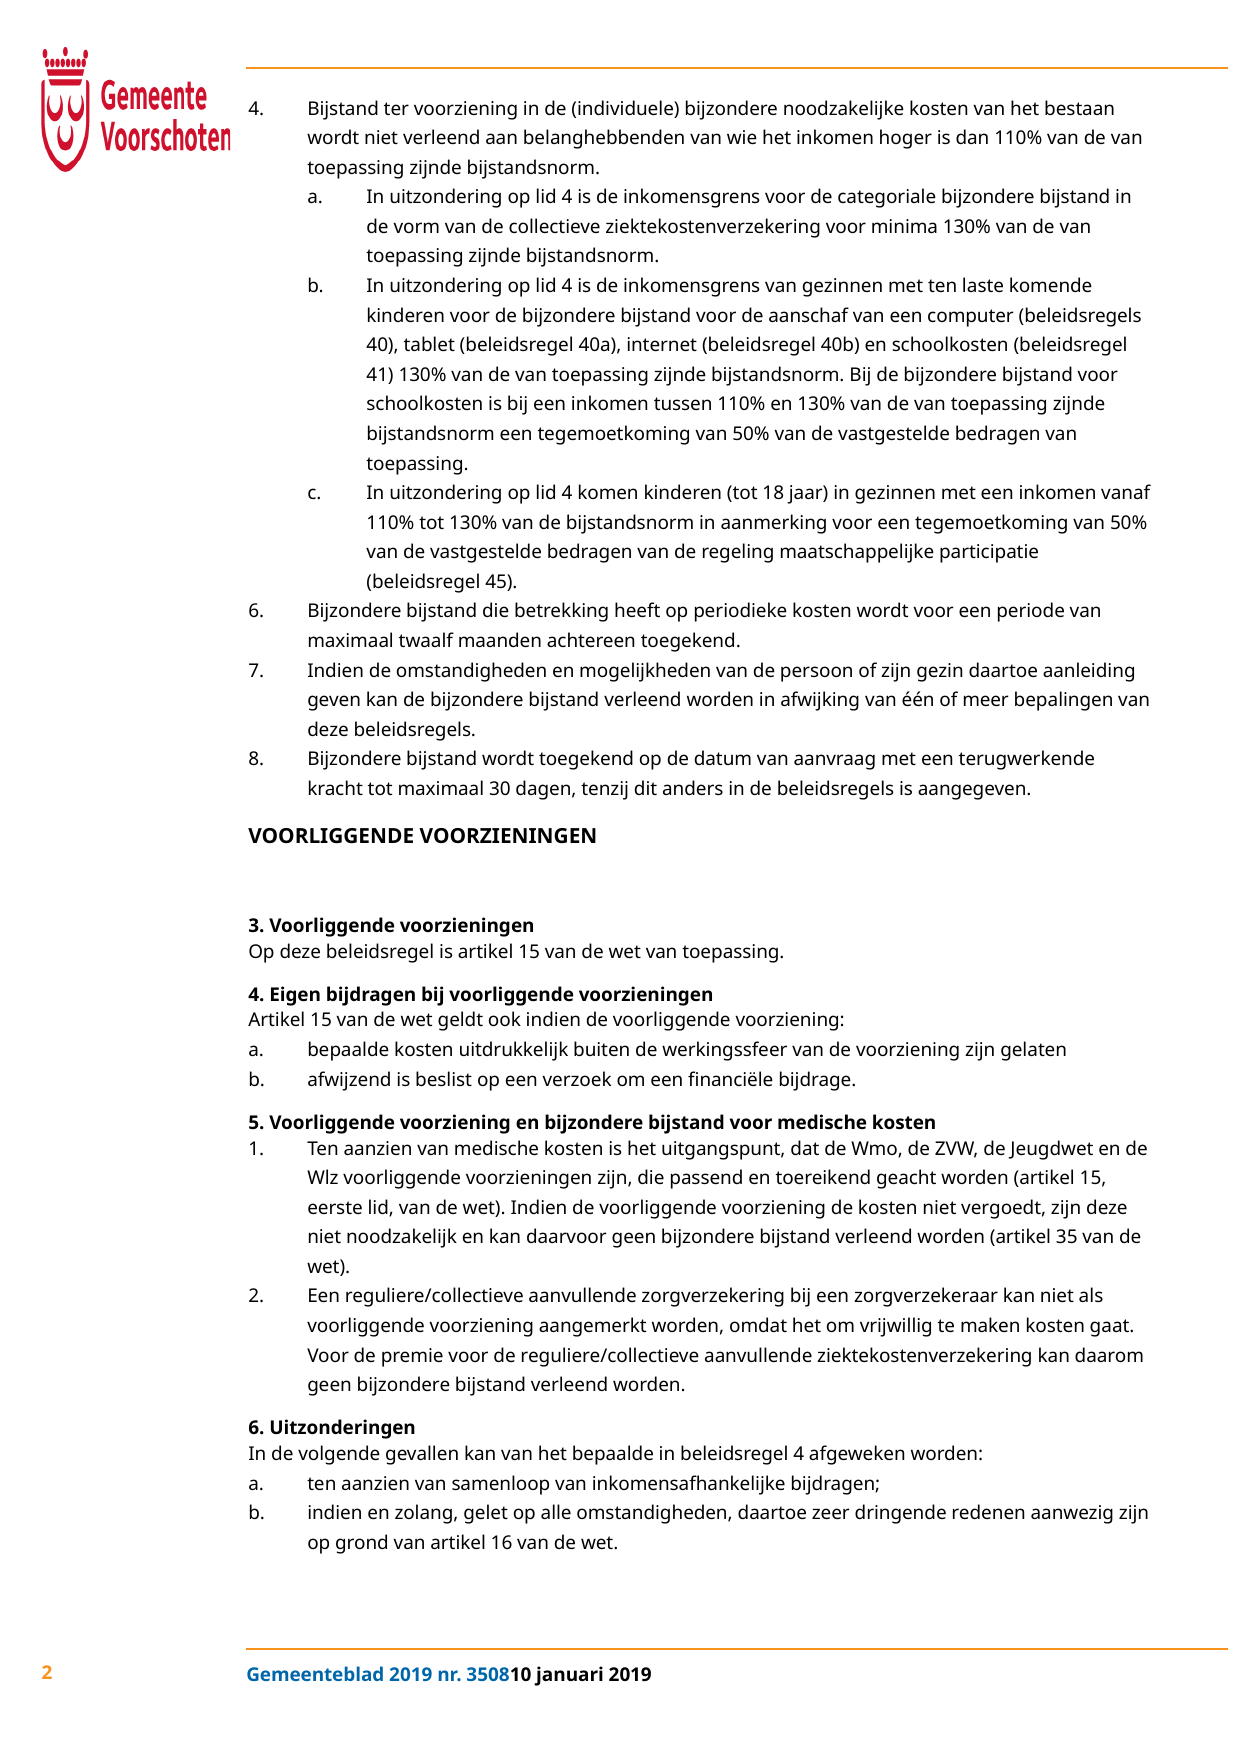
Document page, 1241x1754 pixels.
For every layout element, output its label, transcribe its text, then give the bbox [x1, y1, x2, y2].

list Ten aanzien van medische kosten is het uitgangspunt, dat de Wmo, de ZVW, de Jeugdwet en de Wlz voorliggende voorzieningen zijn, die passend en toereikend geacht worden (artikel 15, eerste lid, van de wet). Indien de voorliggende voorziening de kosten niet vergoedt, zijn deze niet noodzakelijk en kan daarvoor geen bijzondere bijstand verleend worden (artikel 35 van de wet). [248, 1135, 1152, 1279]
list In uitzondering op lid 4 is de inkomensgrens voor de categoriale bijzondere bijstand in de vorm van de collectieve ziektekostenverzekering voor minima 130% van de van toepassing zijnde bijstandsnorm. [307, 183, 1152, 268]
list Een reguliere/collectieve aanvullende zorgverzekering bij een zorgverzekeraar kan niet als voorliggende voorziening aangemerkt worden, omdat het om vrijwillig te maken kosten gaat. Voor de premie voor de reguliere/collectieve aanvullende ziektekostenverzekering kan daarom geen bijzondere bijstand verleend worden. [248, 1283, 1152, 1397]
text Artikel 15 van de wet geldt ook indien de voorliggende voorziening: [248, 1007, 1152, 1032]
list afwijzend is beslist op een verzoek om een financiële bijdrage. [248, 1066, 1152, 1092]
text VOORLIGGENDE VOORZIENINGEN [248, 821, 1152, 849]
text 4. Eigen bijdragen bij voorliggende voorzieningen [248, 981, 1152, 1007]
text 3. Voorliggende voorzieningen [248, 912, 1152, 938]
list Bijstand ter voorziening in de (individuele) bijzondere noodzakelijke kosten van het bestaan wordt niet verleend aan belanghebbenden van wie het inkomen hoger is dan 110% van de van toepassing zijnde bijstandsnorm. [248, 95, 1152, 180]
list indien en zolang, gelet op alle omstandigheden, daartoe zeer dringende redenen aanwezig zijn op grond van artikel 16 van de wet. [248, 1499, 1152, 1555]
list Indien de omstandigheden en mogelijkheden van de persoon of zijn gezin daartoe aanleiding geven kan de bijzondere bijstand verleend worden in afwijking van één of meer bepalingen van deze beleidsregels. [248, 657, 1152, 742]
picture [41, 47, 231, 172]
text 6. Uitzonderingen [248, 1414, 1152, 1440]
list bepaalde kosten uitdrukkelijk buiten de werkingssfeer van de voorziening zijn gelaten [248, 1036, 1152, 1062]
text In de volgende gevallen kan van het bepaalde in beleidsregel 4 afgeweken worden: [248, 1440, 1152, 1466]
text Op deze beleidsregel is artikel 15 van de wet van toepassing. [248, 938, 1152, 963]
list In uitzondering op lid 4 is de inkomensgrens van gezinnen met ten laste komende kinderen voor de bijzondere bijstand voor de aanschaf van een computer (beleidsregels 40), tablet (beleidsregel 40a), internet (beleidsregel 40b) en schoolkosten (beleidsregel 41) 130% van de van toepassing zijnde bijstandsnorm. Bij de bijzondere bijstand voor schoolkosten is bij een inkomen tussen 110% en 130% van de van toepassing zijnde bijstandsnorm een tegemoetkoming van 50% van de vastgestelde bedragen van toepassing. [307, 272, 1152, 476]
list ten aanzien van samenloop van inkomensafhankelijke bijdragen; [248, 1470, 1152, 1496]
list Bijzondere bijstand wordt toegekend op de datum van aanvraag met een terugwerkende kracht tot maximaal 30 dagen, tenzij dit anders in de beleidsregels is aangegeven. [248, 746, 1152, 801]
text 5. Voorliggende voorziening en bijzondere bijstand voor medische kosten [248, 1109, 1152, 1135]
list In uitzondering op lid 4 komen kinderen (tot 18 jaar) in gezinnen met een inkomen vanaf 110% tot 130% van de bijstandsnorm in aanmerking voor een tegemoetkoming van 50% van de vastgestelde bedragen van de regeling maatschappelijke participatie (beleidsregel 45). [307, 479, 1152, 594]
list Bijzondere bijstand die betrekking heeft op periodieke kosten wordt voor een periode van maximaal twaalf maanden achtereen toegekend. [248, 598, 1152, 653]
